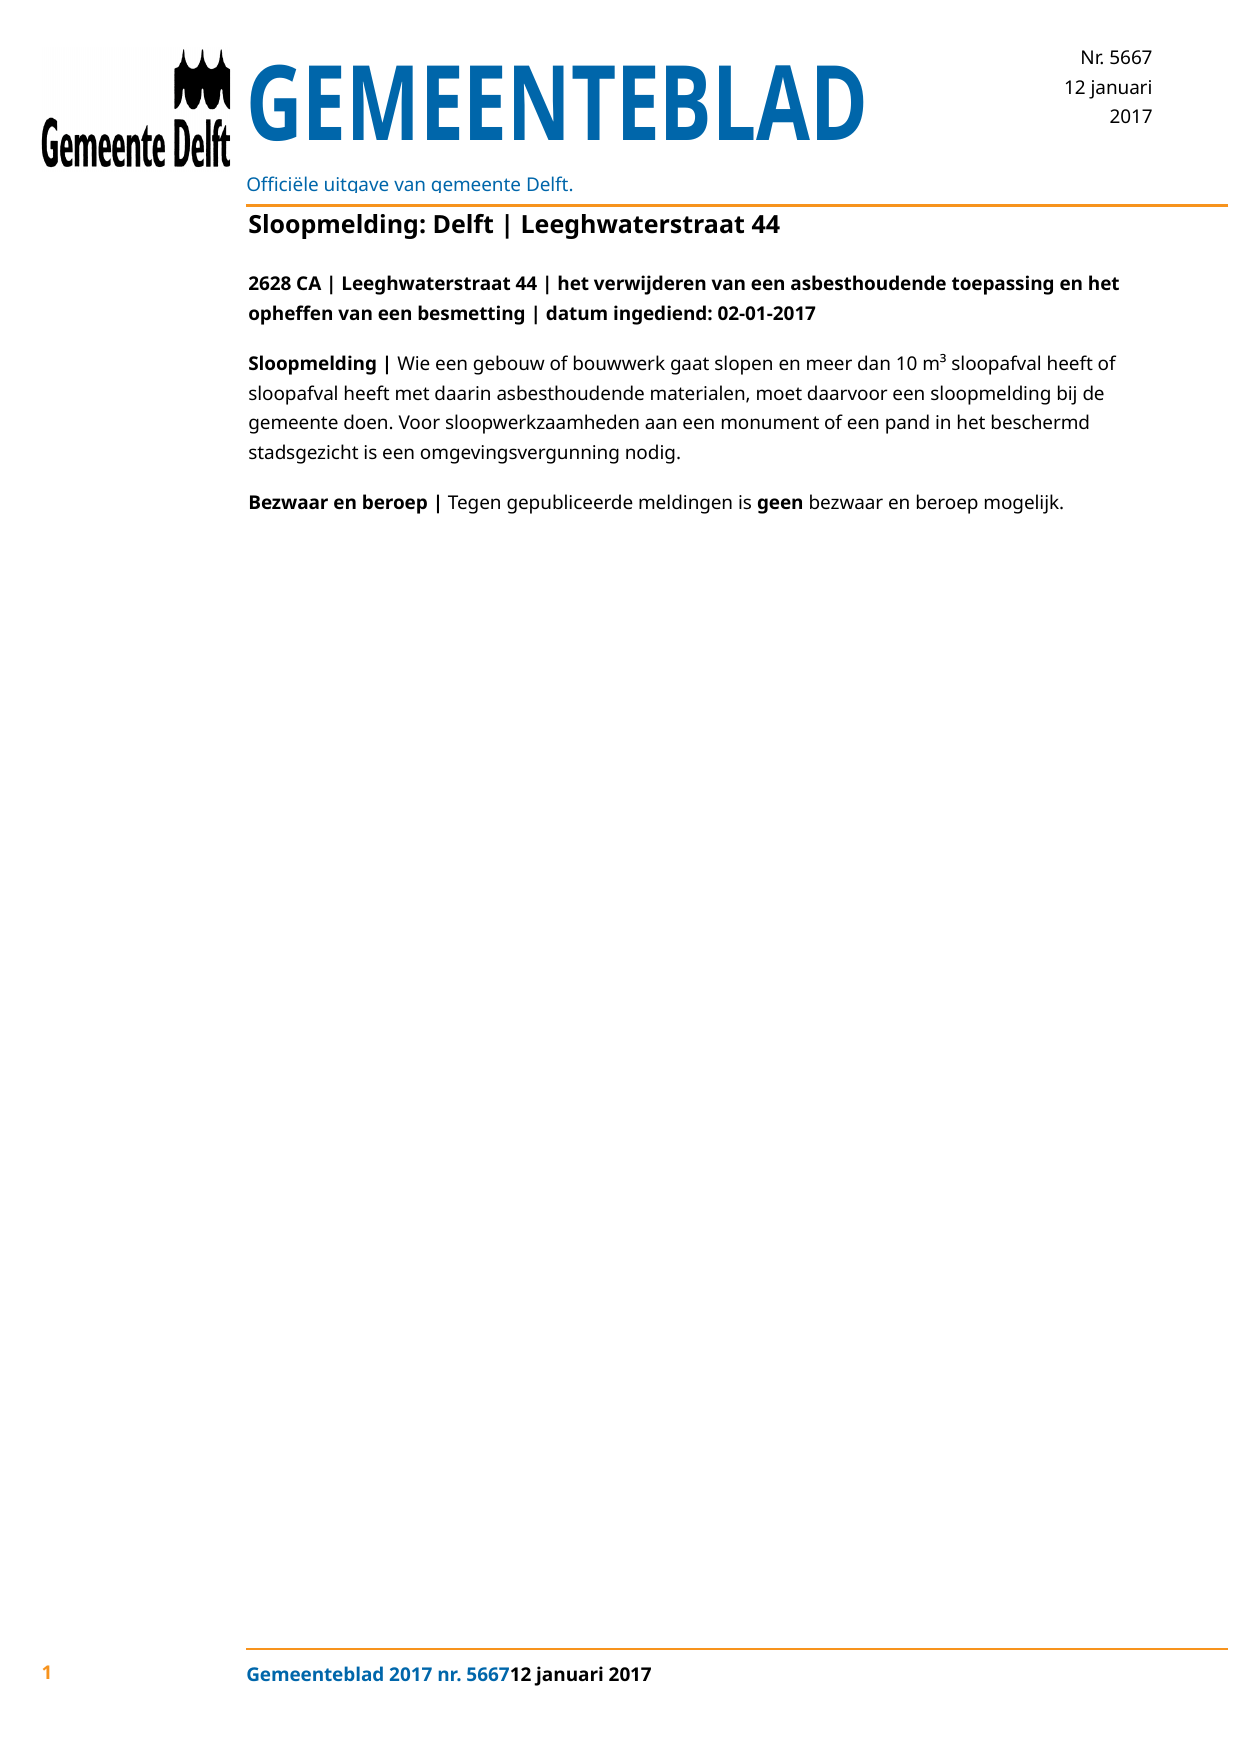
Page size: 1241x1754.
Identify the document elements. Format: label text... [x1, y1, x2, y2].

picture [41, 47, 231, 172]
text Sloopmelding | Wie een gebouw of bouwwerk gaat slopen en meer dan 10 m³ sloopafval heeft of sloopafval heeft met daarin asbesthoudende materialen, moet daarvoor een sloopmelding bij de gemeente doen. Voor sloopwerkzaamheden aan een monument of een pand in het beschermd stadsgezicht is een omgevingsvergunning nodig. [248, 350, 1152, 465]
text Sloopmelding: Delft | Leeghwaterstraat 44 [248, 207, 1152, 241]
text Bezwaar en beroep | Tegen gepubliceerde meldingen is geen bezwaar en beroep mogelijk. [248, 489, 1152, 515]
text 2628 CA | Leeghwaterstraat 44 | het verwijderen van een asbesthoudende toepassing en het opheffen van een besmetting | datum ingediend: 02-01-2017 [248, 270, 1152, 326]
